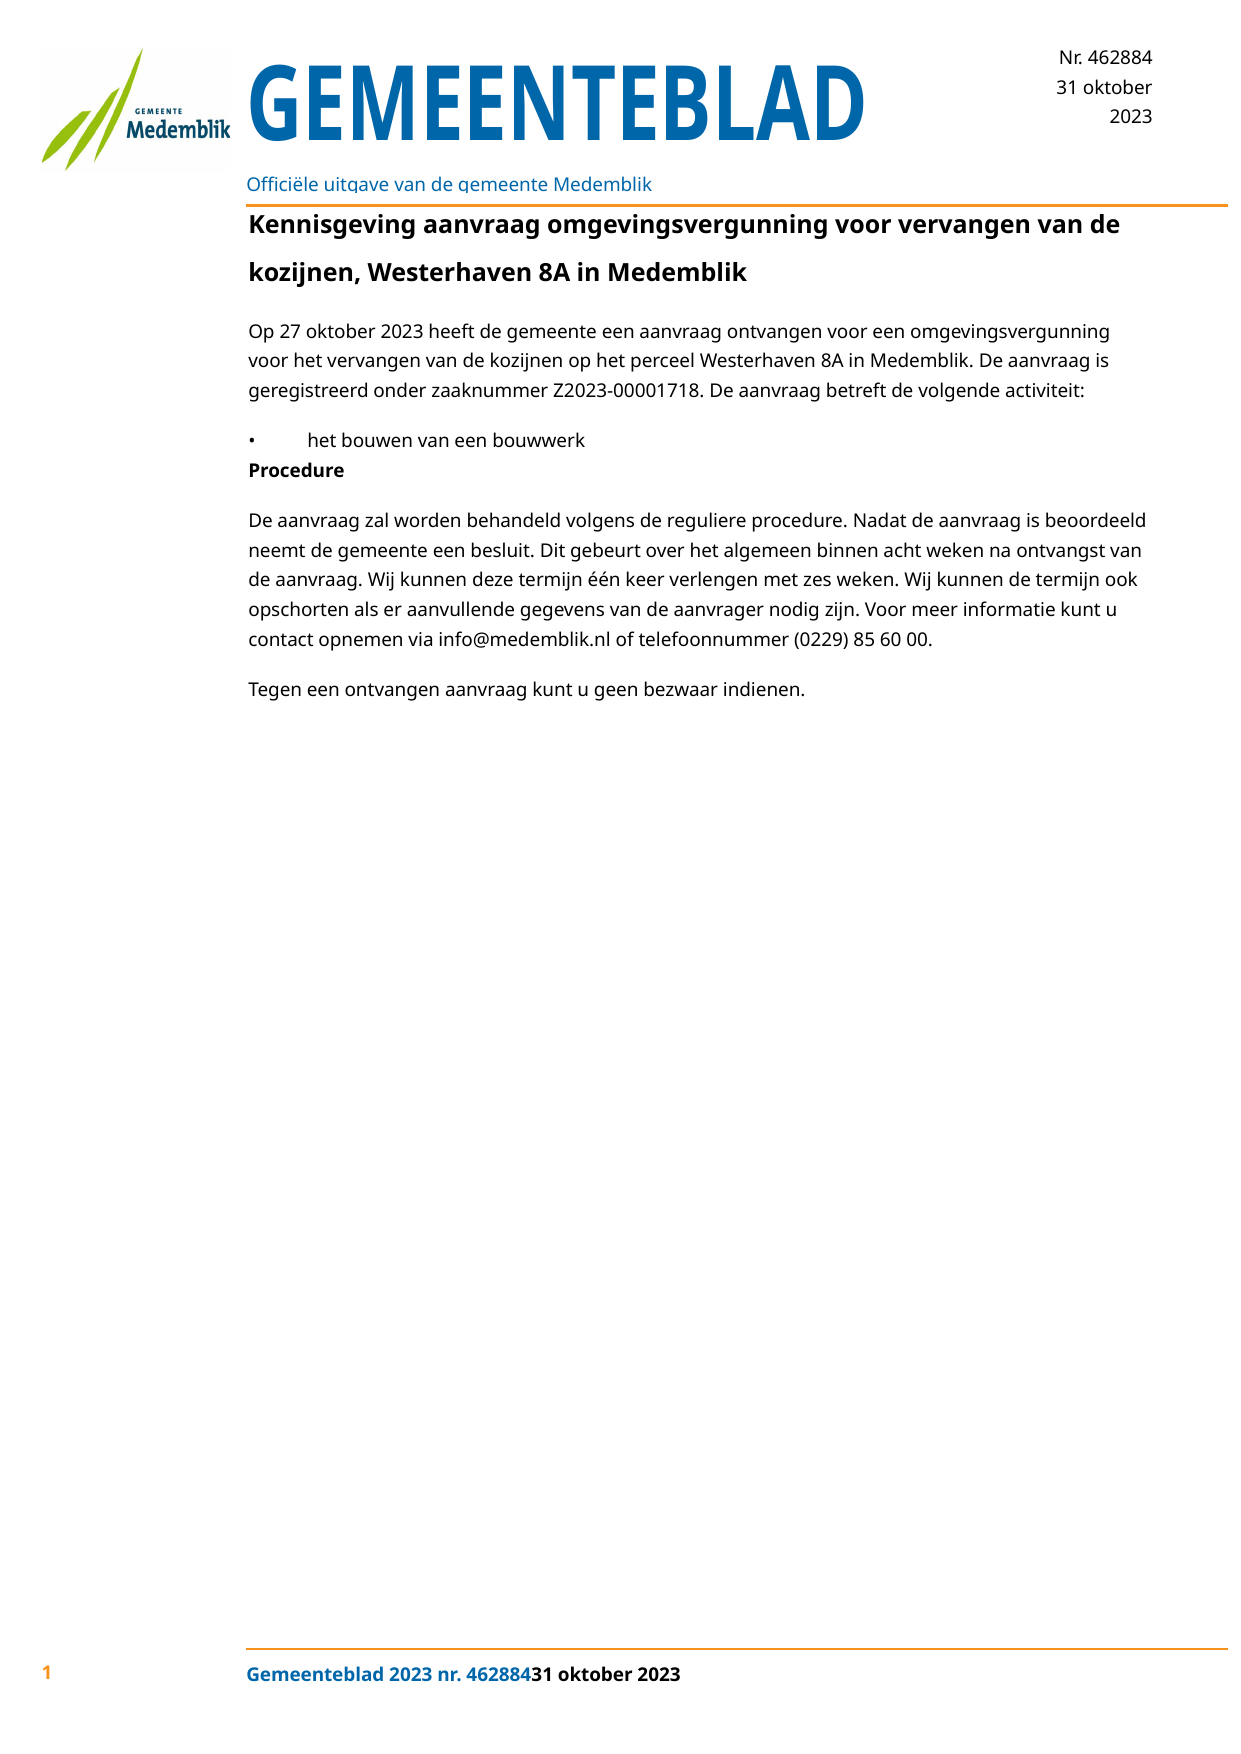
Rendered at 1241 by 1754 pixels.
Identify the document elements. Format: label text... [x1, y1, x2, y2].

text Procedure [248, 457, 1152, 483]
picture [41, 47, 231, 172]
text Kennisgeving aanvraag omgevingsvergunning voor vervangen van de kozijnen, Westerhaven 8A in Medemblik [248, 207, 1152, 288]
text Op 27 oktober 2023 heeft de gemeente een aanvraag ontvangen voor een omgevingsvergunning voor het vervangen van de kozijnen op het perceel Westerhaven 8A in Medemblik. De aanvraag is geregistreerd onder zaaknummer Z2023-00001718. De aanvraag betreft de volgende activiteit: [248, 318, 1152, 403]
text Tegen een ontvangen aanvraag kunt u geen bezwaar indienen. [248, 676, 1152, 702]
text De aanvraag zal worden behandeld volgens de reguliere procedure. Nadat de aanvraag is beoordeeld neemt de gemeente een besluit. Dit gebeurt over het algemeen binnen acht weken na ontvangst van de aanvraag. Wij kunnen deze termijn één keer verlengen met zes weken. Wij kunnen de termijn ook opschorten als er aanvullende gegevens van de aanvrager nodig zijn. Voor meer informatie kunt u contact opnemen via info@medemblik.nl of telefoonnummer (0229) 85 60 00. [248, 507, 1152, 652]
list het bouwen van een bouwwerk [248, 427, 1152, 453]
